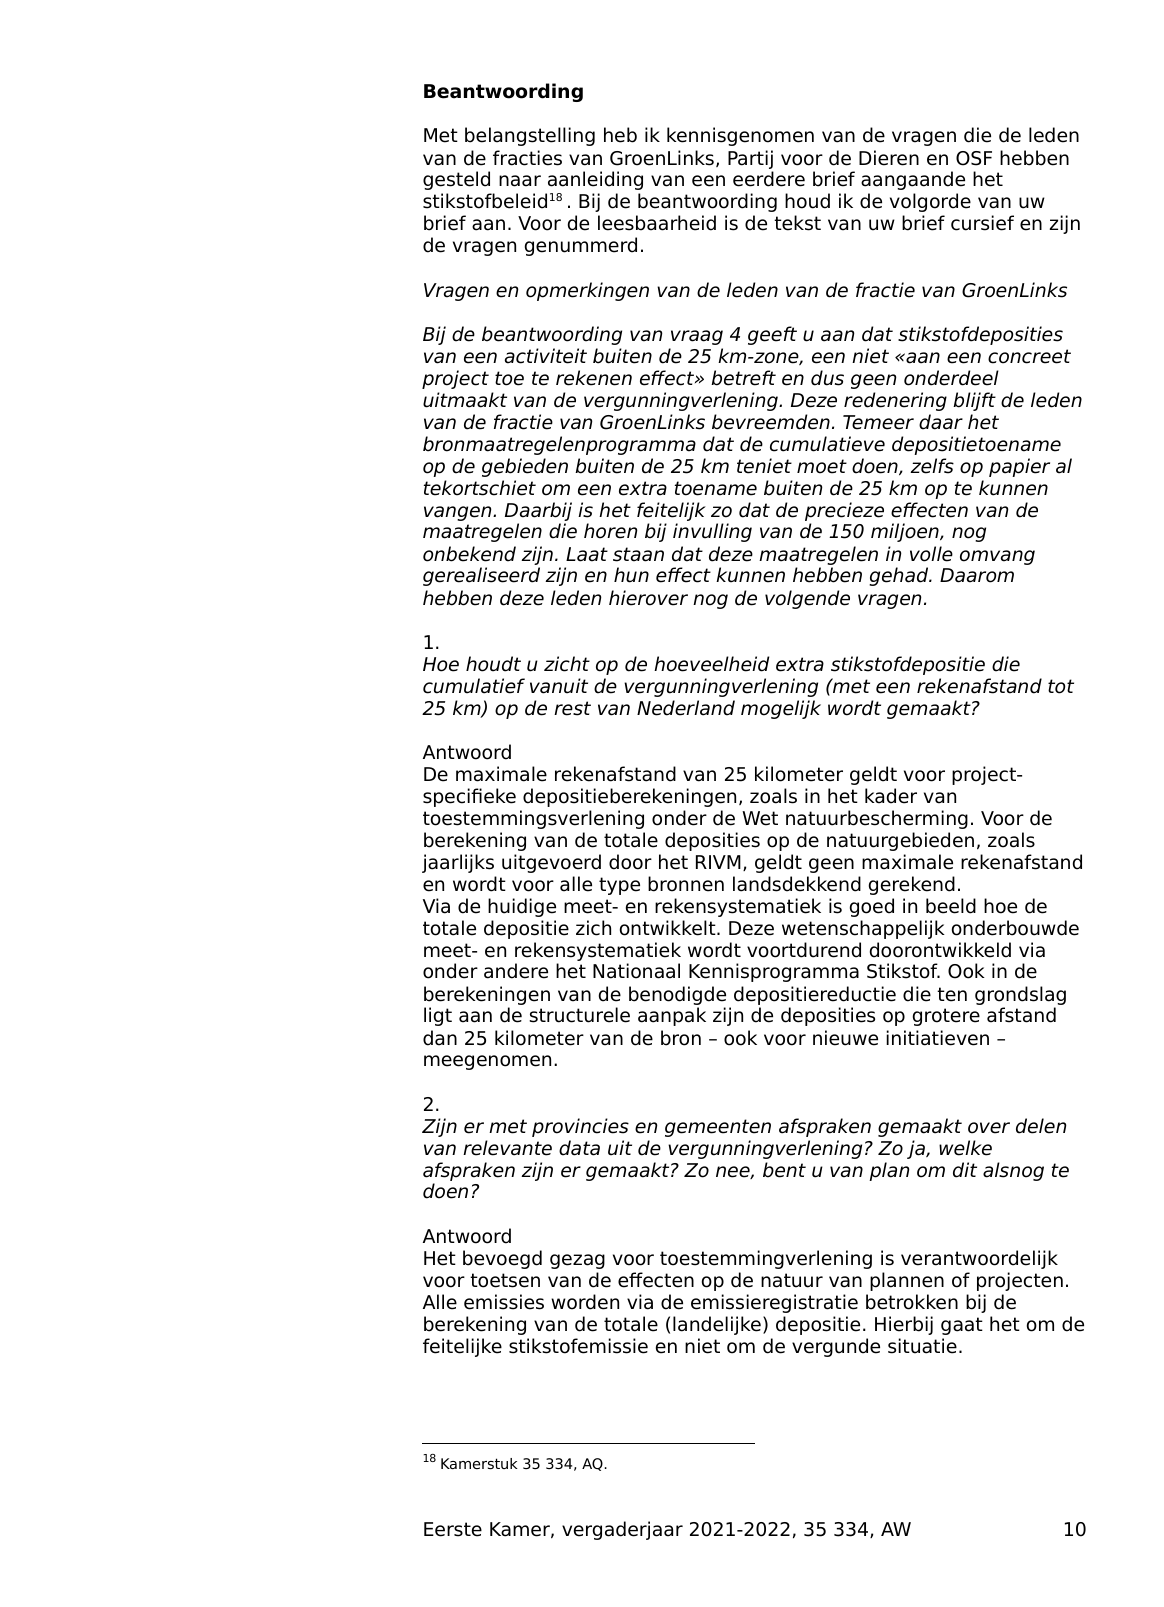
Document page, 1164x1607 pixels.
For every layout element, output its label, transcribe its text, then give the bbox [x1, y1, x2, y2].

subtitle Vragen en opmerkingen van de leden van de fractie van GroenLinks [422, 279, 1087, 301]
text Bij de beantwoording van vraag 4 geeft u aan dat stikstofdeposities van een activiteit buiten de 25 km-zone, een niet «aan een concreet project toe te rekenen effect» betreft en dus geen onderdeel uitmaakt van de vergunningverlening. Deze redenering blijft de leden van de fractie van GroenLinks bevreemden. Temeer daar het bronmaatregelenprogramma dat de cumulatieve depositietoename op de gebieden buiten de 25 km teniet moet doen, zelfs op papier al tekortschiet om een extra toename buiten de 25 km op te kunnen vangen. Daarbij is het feitelijk zo dat de precieze effecten van de maatregelen die horen bij invulling van de 150 miljoen, nog onbekend zijn. Laat staan dat deze maatregelen in volle omvang gerealiseerd zijn en hun effect kunnen hebben gehad. Daarom hebben deze leden hierover nog de volgende vragen. [422, 324, 1087, 609]
text Antwoord [422, 742, 1087, 764]
text Zijn er met provincies en gemeenten afspraken gemaakt over delen van relevante data uit de vergunningverlening? Zo ja, welke afspraken zijn er gemaakt? Zo nee, bent u van plan om dit alsnog te doen? [422, 1116, 1087, 1203]
text Antwoord [422, 1226, 1087, 1248]
text Kamerstuk 35 334, AQ. [422, 1452, 1087, 1474]
text Via de huidige meet- en rekensystematiek is goed in beeld hoe de totale depositie zich ontwikkelt. Deze wetenschappelijk onderbouwde meet- en rekensystematiek wordt voortdurend doorontwikkeld via onder andere het Nationaal Kennisprogramma Stikstof. Ook in de berekeningen van de benodigde depositiereductie die ten grondslag ligt aan de structurele aanpak zijn de deposities op grotere afstand dan 25 kilometer van de bron – ook voor nieuwe initiatieven – meegenomen. [422, 896, 1087, 1071]
text Het bevoegd gezag voor toestemmingverlening is verantwoordelijk voor toetsen van de effecten op de natuur van plannen of projecten. Alle emissies worden via de emissieregistratie betrokken bij de berekening van de totale (landelijke) depositie. Hierbij gaat het om de feitelijke stikstofemissie en niet om de vergunde situatie. [422, 1248, 1087, 1357]
text Met belangstelling heb ik kennisgenomen van de vragen die de leden van de fracties van GroenLinks, Partij voor de Dieren en OSF hebben gesteld naar aanleiding van een eerdere brief aangaande het stikstofbeleid. Bij de beantwoording houd ik de volgorde van uw brief aan. Voor de leesbaarheid is de tekst van uw brief cursief en zijn de vragen genummerd. [422, 125, 1087, 257]
subtitle Beantwoording [422, 81, 1087, 103]
text 1. [422, 632, 1087, 653]
text 2. [422, 1093, 1087, 1116]
text De maximale rekenafstand van 25 kilometer geldt voor project-specifieke depositieberekeningen, zoals in het kader van toestemmingsverlening onder de Wet natuurbescherming. Voor de berekening van de totale deposities op de natuurgebieden, zoals jaarlijks uitgevoerd door het RIVM, geldt geen maximale rekenafstand en wordt voor alle type bronnen landsdekkend gerekend. [422, 764, 1087, 896]
text Hoe houdt u zicht op de hoeveelheid extra stikstofdepositie die cumulatief vanuit de vergunningverlening (met een rekenafstand tot 25 km) op de rest van Nederland mogelijk wordt gemaakt? [422, 653, 1087, 719]
